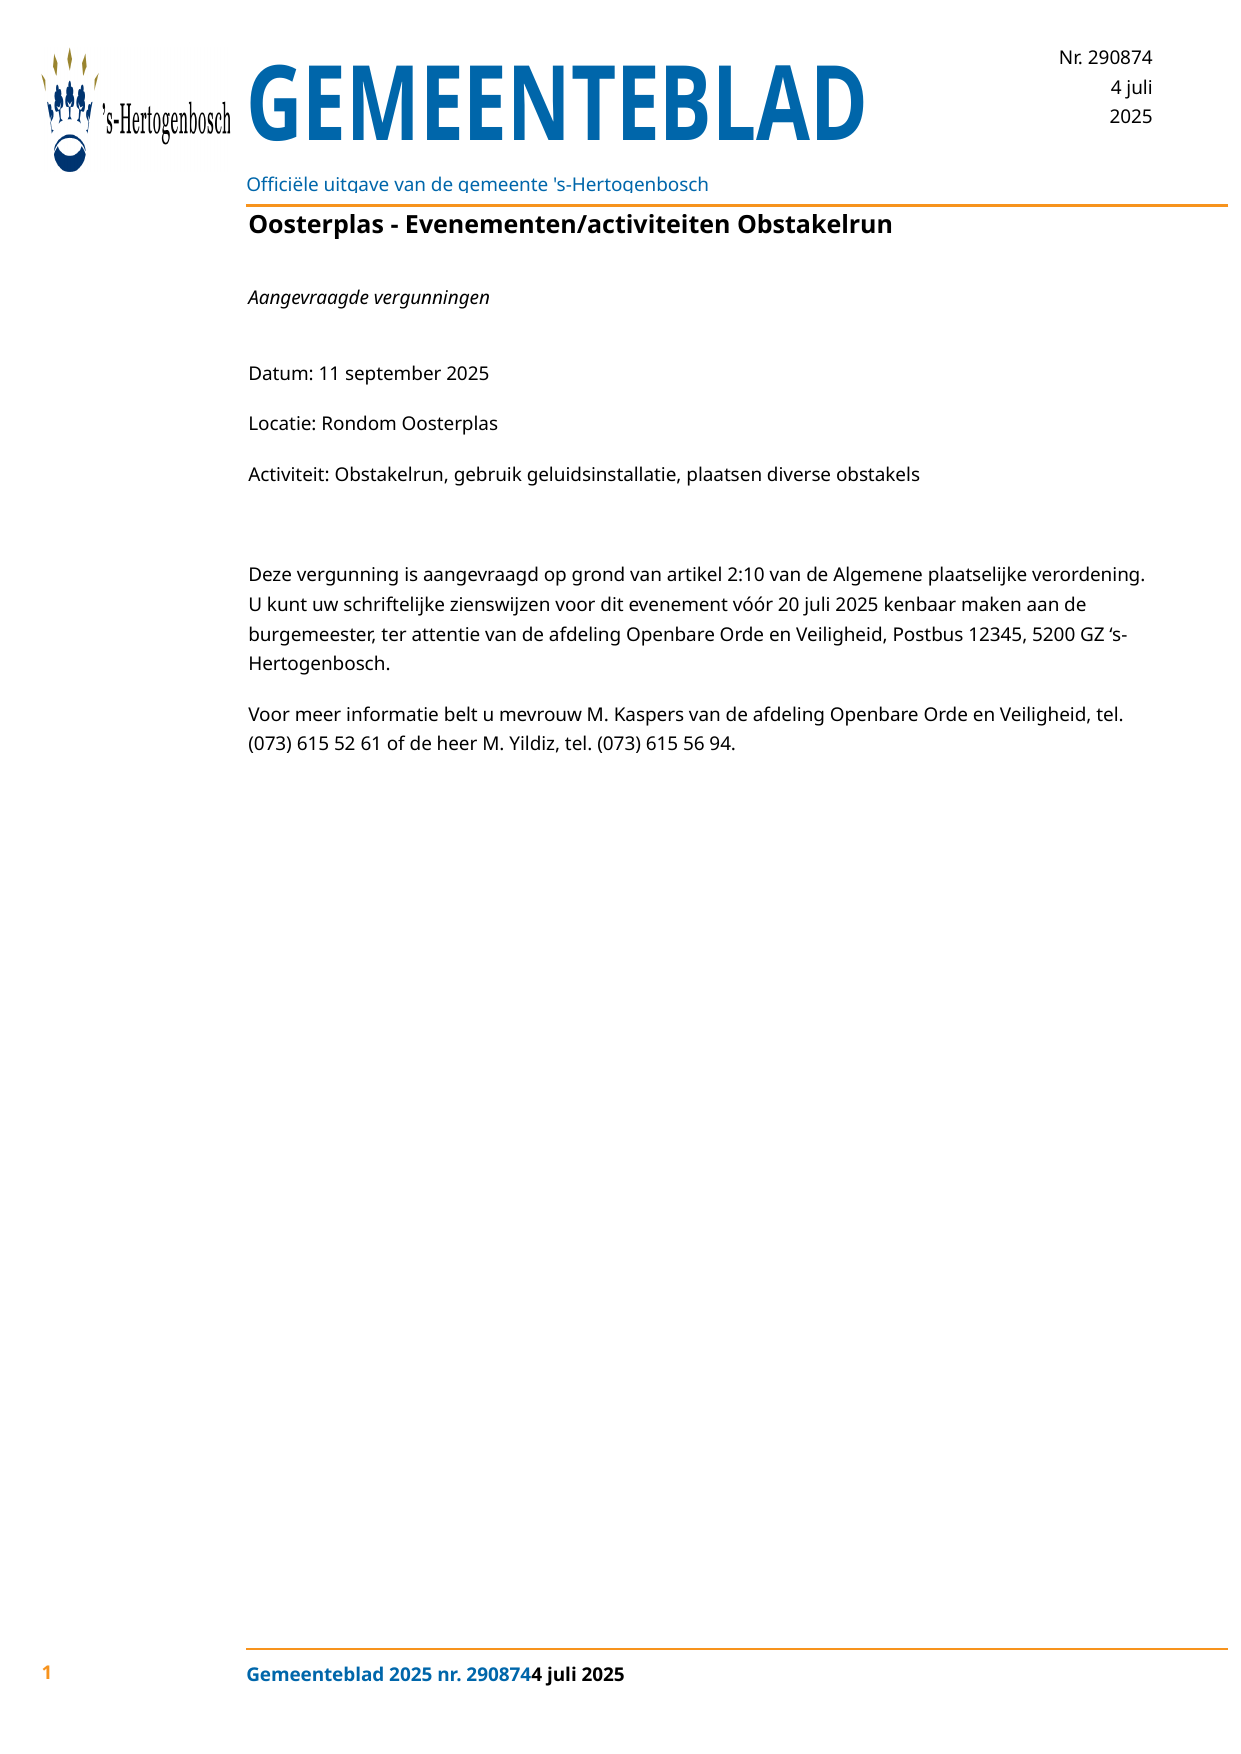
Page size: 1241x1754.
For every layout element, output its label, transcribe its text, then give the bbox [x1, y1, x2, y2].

text Deze vergunning is aangevraagd op grond van artikel 2:10 van de Algemene plaatselijke verordening. U kunt uw schriftelijke zienswijzen voor dit evenement vóór 20 juli 2025 kenbaar maken aan de burgemeester, ter attentie van de afdeling Openbare Orde en Veiligheid, Postbus 12345, 5200 GZ ‘s-Hertogenbosch. [248, 562, 1152, 676]
picture [41, 47, 231, 172]
text Aangevraagde vergunningen [248, 284, 1152, 309]
text Voor meer informatie belt u mevrouw M. Kaspers van de afdeling Openbare Orde en Veiligheid, tel. (073) 615 52 61 of de heer M. Yildiz, tel. (073) 615 56 94. [248, 701, 1152, 756]
text Locatie: Rondom Oosterplas [248, 410, 1152, 436]
text Datum: 11 september 2025 [248, 360, 1152, 386]
text Activiteit: Obstakelrun, gebruik geluidsinstallatie, plaatsen diverse obstakels [248, 461, 1152, 487]
text Oosterplas - Evenementen/activiteiten Obstakelrun [248, 207, 1152, 241]
